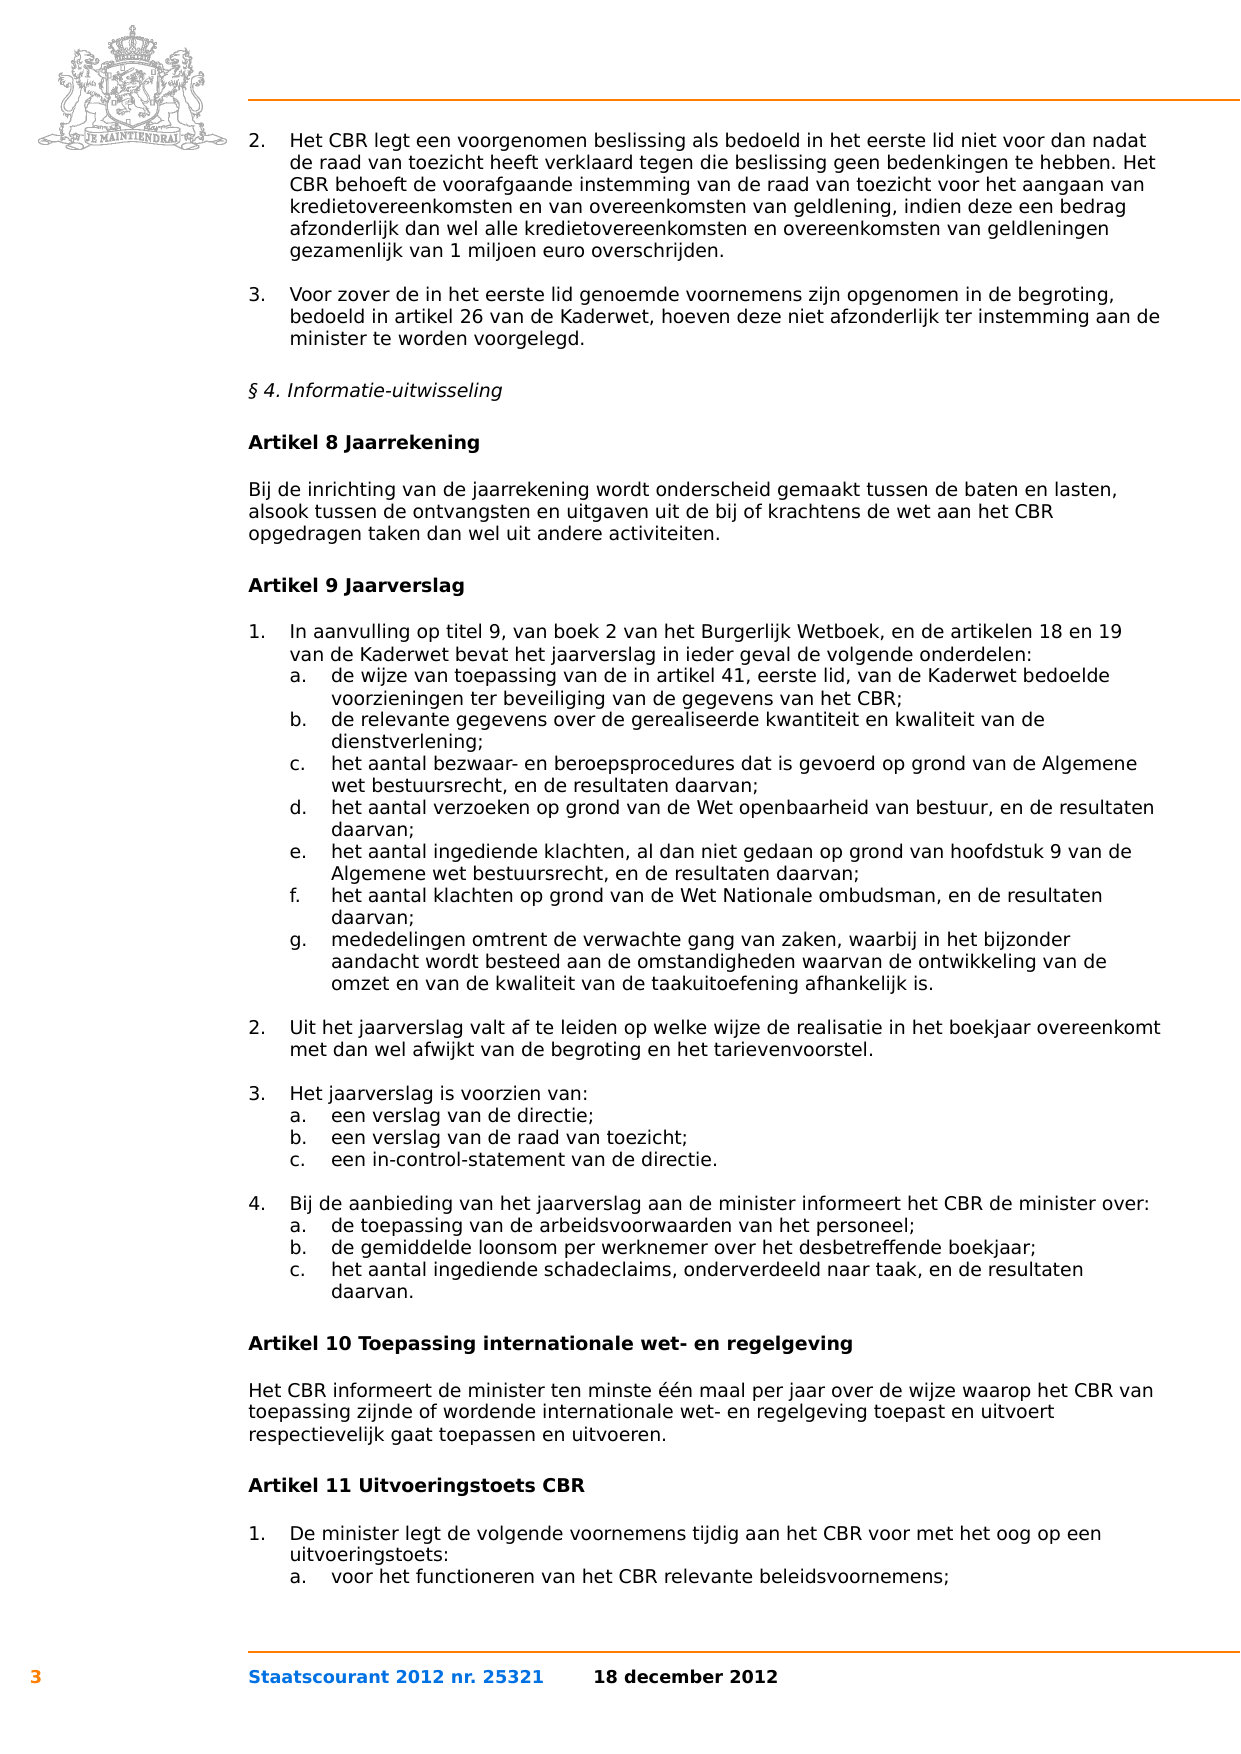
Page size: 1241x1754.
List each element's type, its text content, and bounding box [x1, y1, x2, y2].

text b. de relevante gegevens over de gerealiseerde kwantiteit en kwaliteit van de dienstverlening; [289, 709, 1163, 753]
text Het CBR informeert de minister ten minste één maal per jaar over de wijze waarop het CBR van toepassing zijnde of wordende internationale wet- en regelgeving toepast en uitvoert respectievelijk gaat toepassen en uitvoeren. [248, 1379, 1163, 1445]
subtitle Artikel 9 Jaarverslag [248, 574, 1163, 596]
text a. een verslag van de directie; [289, 1105, 1163, 1127]
picture [38, 25, 227, 150]
text e. het aantal ingediende klachten, al dan niet gedaan op grond van hoofdstuk 9 van de Algemene wet bestuursrecht, en de resultaten daarvan; [289, 841, 1163, 885]
text a. voor het functioneren van het CBR relevante beleidsvoornemens; [289, 1566, 1163, 1588]
text c. een in-control-statement van de directie. [289, 1149, 1163, 1171]
text f. het aantal klachten op grond van de Wet Nationale ombudsman, en de resultaten daarvan; [289, 885, 1163, 929]
text c. het aantal ingediende schadeclaims, onderverdeeld naar taak, en de resultaten daarvan. [289, 1258, 1163, 1302]
text 2. Het CBR legt een voorgenomen beslissing als bedoeld in het eerste lid niet voor dan nadat de raad van toezicht heeft verklaard tegen die beslissing geen bedenkingen te hebben. Het CBR behoeft de voorafgaande instemming van de raad van toezicht voor het aangaan van kredietovereenkomsten en van overeenkomsten van geldlening, indien deze een bedrag afzonderlijk dan wel alle kredietovereenkomsten en overeenkomsten van geldleningen gezamenlijk van 1 miljoen euro overschrijden. [248, 130, 1163, 262]
text a. de toepassing van de arbeidsvoorwaarden van het personeel; [289, 1214, 1163, 1237]
text 3. Het jaarverslag is voorzien van: [248, 1083, 1163, 1105]
subtitle § 4. Informatie-uitwisseling [248, 379, 1163, 402]
text c. het aantal bezwaar- en beroepsprocedures dat is gevoerd op grond van de Algemene wet bestuursrecht, en de resultaten daarvan; [289, 753, 1163, 797]
text b. een verslag van de raad van toezicht; [289, 1127, 1163, 1149]
text 2. Uit het jaarverslag valt af te leiden op welke wijze de realisatie in het boekjaar overeenkomt met dan wel afwijkt van de begroting en het tarievenvoorstel. [248, 1017, 1163, 1061]
text 1. In aanvulling op titel 9, van boek 2 van het Burgerlijk Wetboek, en de artikelen 18 en 19 van de Kaderwet bevat het jaarverslag in ieder geval de volgende onderdelen: [248, 621, 1163, 665]
text g. mededelingen omtrent de verwachte gang van zaken, waarbij in het bijzonder aandacht wordt besteed aan de omstandigheden waarvan de ontwikkeling van de omzet en van de kwaliteit van de taakuitoefening afhankelijk is. [289, 929, 1163, 995]
text d. het aantal verzoeken op grond van de Wet openbaarheid van bestuur, en de resultaten daarvan; [289, 797, 1163, 841]
subtitle Artikel 10 Toepassing internationale wet- en regelgeving [248, 1332, 1163, 1354]
text 4. Bij de aanbieding van het jaarverslag aan de minister informeert het CBR de minister over: [248, 1193, 1163, 1214]
text 3. Voor zover de in het eerste lid genoemde voornemens zijn opgenomen in de begroting, bedoeld in artikel 26 van de Kaderwet, hoeven deze niet afzonderlijk ter instemming aan de minister te worden voorgelegd. [248, 284, 1163, 349]
subtitle Artikel 11 Uitvoeringstoets CBR [248, 1475, 1163, 1497]
subtitle Artikel 8 Jaarrekening [248, 432, 1163, 453]
text 1. De minister legt de volgende voornemens tijdig aan het CBR voor met het oog op een uitvoeringstoets: [248, 1522, 1163, 1566]
text a. de wijze van toepassing van de in artikel 41, eerste lid, van de Kaderwet bedoelde voorzieningen ter beveiliging van de gegevens van het CBR; [289, 665, 1163, 709]
text Bij de inrichting van de jaarrekening wordt onderscheid gemaakt tussen de baten en lasten, alsook tussen de ontvangsten en uitgaven uit de bij of krachtens de wet aan het CBR opgedragen taken dan wel uit andere activiteiten. [248, 478, 1163, 544]
text b. de gemiddelde loonsom per werknemer over het desbetreffende boekjaar; [289, 1237, 1163, 1258]
